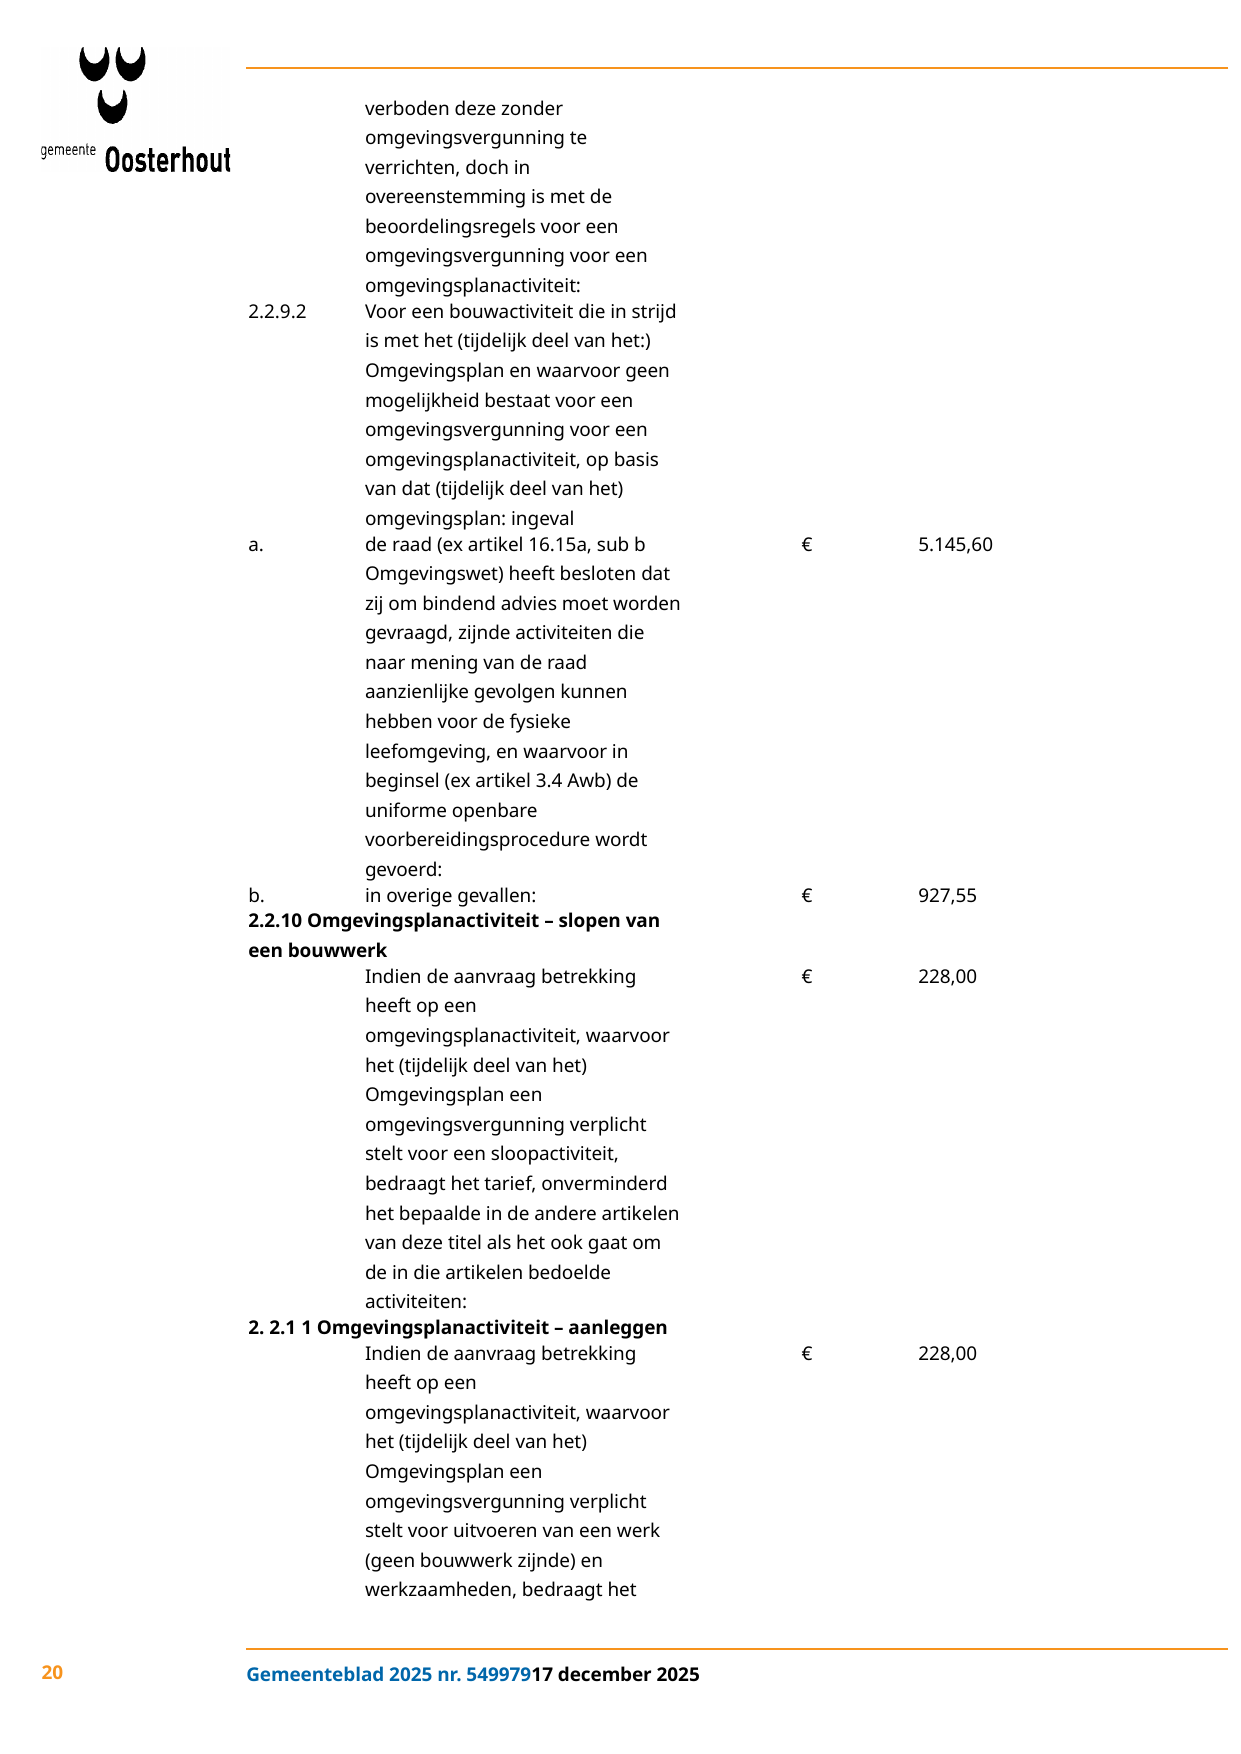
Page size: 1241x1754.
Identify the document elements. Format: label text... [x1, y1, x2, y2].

table_cell [685, 298, 801, 531]
picture [41, 47, 231, 172]
table_cell [801, 95, 918, 298]
table_cell € [801, 882, 918, 908]
table_cell 2. 2.1 1 Omgevingsplanactiviteit – aanleggen [248, 1314, 684, 1340]
table_cell [918, 298, 1035, 531]
table_cell € [801, 531, 918, 882]
table_cell 2.2.10 Omgevingsplanactiviteit – slopen van een bouwwerk [248, 908, 684, 963]
table_cell € [801, 963, 918, 1314]
table_cell 2.2.9.2 [248, 298, 365, 531]
table_cell Indien de aanvraag betrekking heeft op een omgevingsplanactiviteit, waarvoor het (tijdelijk deel van het) Omgevingsplan een omgevingsvergunning verplicht stelt voor uitvoeren van een werk (geen bouwwerk zijnde) en werkzaamheden, bedraagt het [365, 1340, 684, 1602]
table_cell Indien de aanvraag betrekking heeft op een omgevingsplanactiviteit, waarvoor het (tijdelijk deel van het) Omgevingsplan een omgevingsvergunning verplicht stelt voor een sloopactiviteit, bedraagt het tarief, onverminderd het bepaalde in de andere artikelen van deze titel als het ook gaat om de in die artikelen bedoelde activiteiten: [365, 963, 684, 1314]
table_cell [685, 531, 801, 882]
table_cell [685, 95, 801, 298]
table_cell 927,55 [918, 882, 1035, 908]
table_cell 228,00 [918, 963, 1035, 1314]
table_cell € [801, 1340, 918, 1602]
table_cell [685, 1314, 801, 1340]
table_cell in overige gevallen: [365, 882, 684, 908]
table_cell [801, 1314, 918, 1340]
table_cell verboden deze zonder omgevingsvergunning te verrichten, doch in overeenstemming is met de beoordelingsregels voor een omgevingsvergunning voor een omgevingsplanactiviteit: [365, 95, 684, 298]
table_cell [248, 963, 365, 1314]
table_cell 228,00 [918, 1340, 1035, 1602]
table_cell [801, 298, 918, 531]
table_cell [685, 963, 801, 1314]
table_cell [248, 95, 365, 298]
table_cell de raad (ex artikel 16.15a, sub b Omgevingswet) heeft besloten dat zij om bindend advies moet worden gevraagd, zijnde activiteiten die naar mening van de raad aanzienlijke gevolgen kunnen hebben voor de fysieke leefomgeving, en waarvoor in beginsel (ex artikel 3.4 Awb) de uniforme openbare voorbereidingsprocedure wordt gevoerd: [365, 531, 684, 882]
table_cell a. [248, 531, 365, 882]
table_cell [918, 95, 1035, 298]
table_cell [918, 1314, 1035, 1340]
table_cell [685, 882, 801, 908]
table_cell [685, 1340, 801, 1602]
table_cell Voor een bouwactiviteit die in strijd is met het (tijdelijk deel van het:) Omgevingsplan en waarvoor geen mogelijkheid bestaat voor een omgevingsvergunning voor een omgevingsplanactiviteit, op basis van dat (tijdelijk deel van het) omgevingsplan: ingeval [365, 298, 684, 531]
table_cell [248, 1340, 365, 1602]
table_cell 5.145,60 [918, 531, 1035, 882]
table_cell [918, 908, 1035, 963]
table_cell b. [248, 882, 365, 908]
table_cell [801, 908, 918, 963]
table_cell [685, 908, 801, 963]
